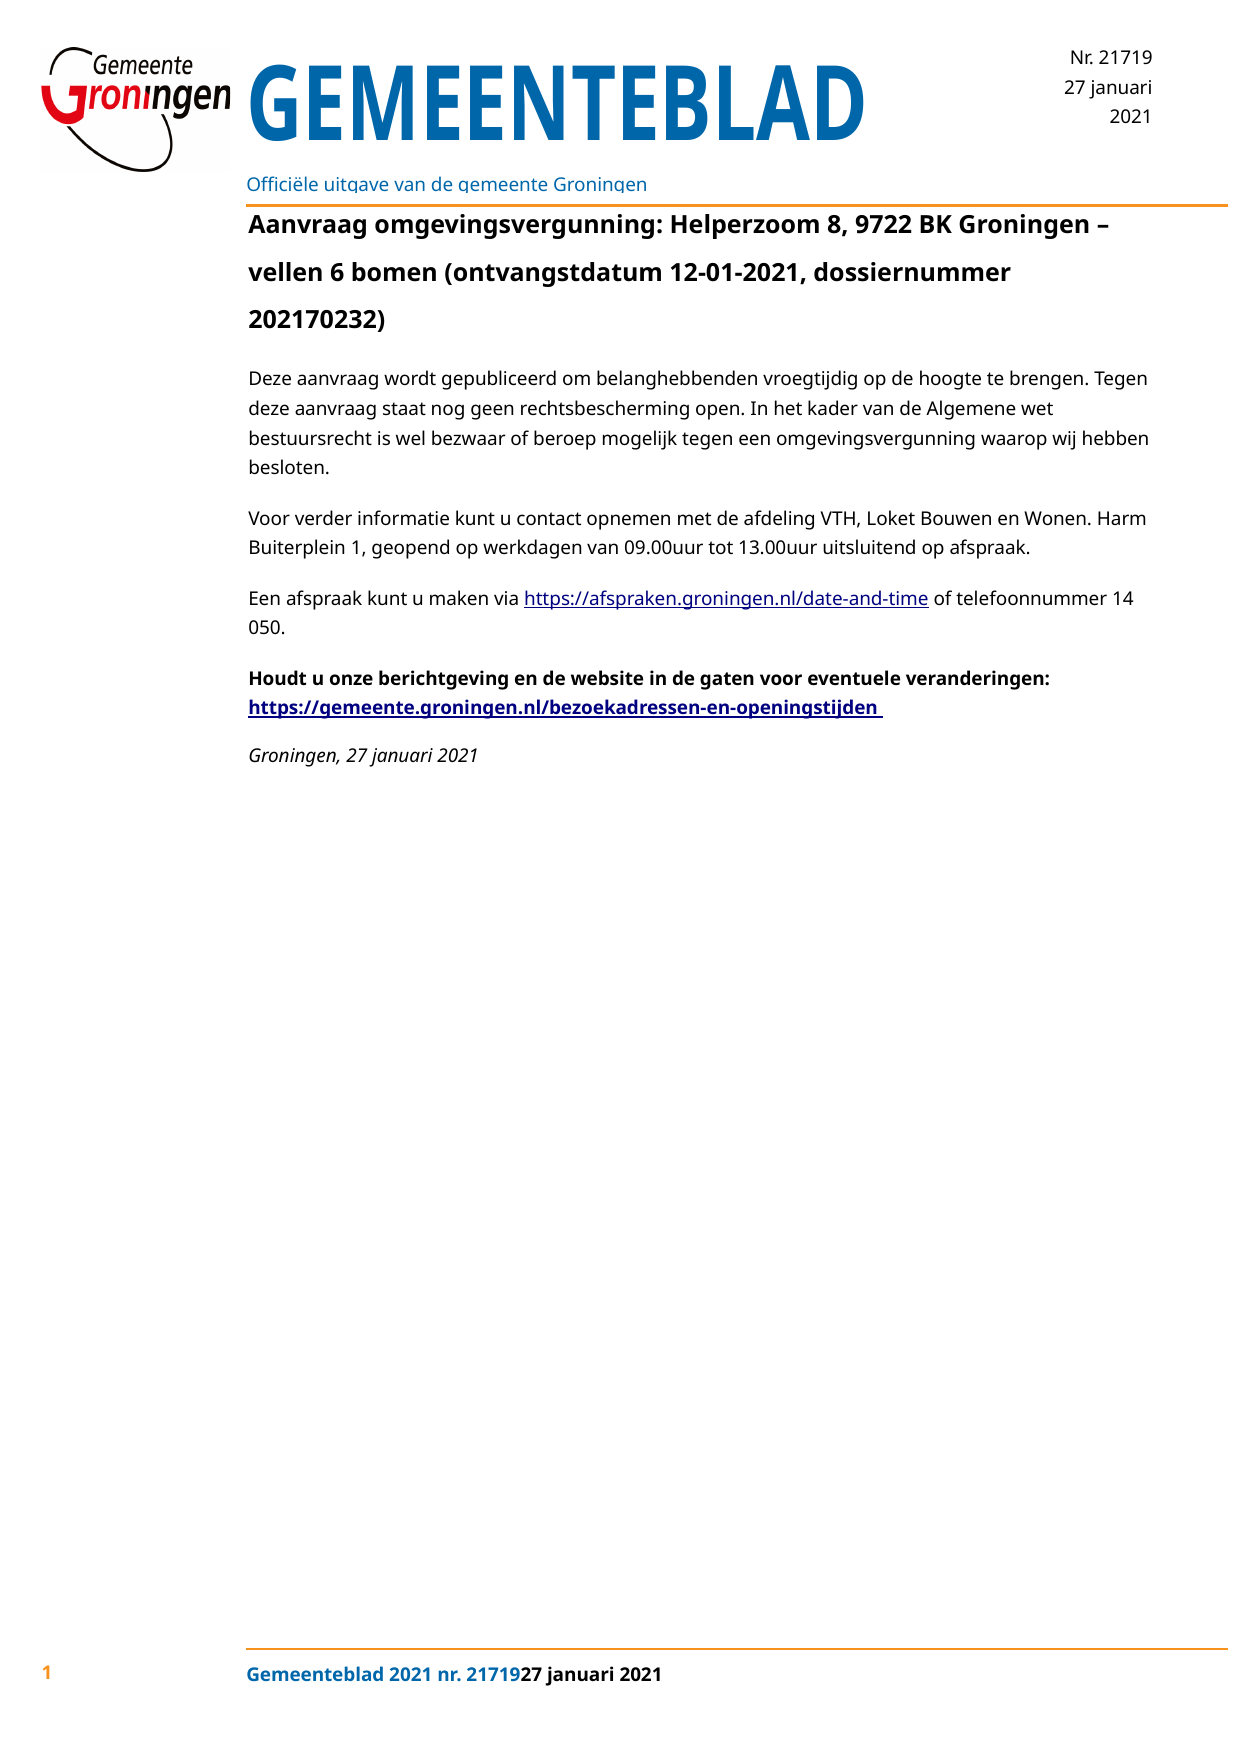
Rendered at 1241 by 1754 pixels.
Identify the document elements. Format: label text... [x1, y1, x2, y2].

text Houdt u onze berichtgeving en de website in de gaten voor eventuele veranderingen: https://gemeente.groningen.nl/bezoekadressen-en-openingstijden [248, 665, 1152, 720]
text Aanvraag omgevingsvergunning: Helperzoom 8, 9722 BK Groningen – vellen 6 bomen (ontvangstdatum 12-01-2021, dossiernummer 202170232) [248, 207, 1152, 336]
picture [41, 47, 231, 172]
text Een afspraak kunt u maken via https://afspraken.groningen.nl/date-and-time of telefoonnummer 14 050. [248, 585, 1152, 640]
text Groningen, 27 januari 2021 [248, 742, 1152, 768]
text Deze aanvraag wordt gepubliceerd om belanghebbenden vroegtijdig op de hoogte te brengen. Tegen deze aanvraag staat nog geen rechtsbescherming open. In het kader van de Algemene wet bestuursrecht is wel bezwaar of beroep mogelijk tegen een omgevingsvergunning waarop wij hebben besloten. [248, 366, 1152, 480]
text Voor verder informatie kunt u contact opnemen met de afdeling VTH, Loket Bouwen en Wonen. Harm Buiterplein 1, geopend op werkdagen van 09.00uur tot 13.00uur uitsluitend op afspraak. [248, 505, 1152, 560]
